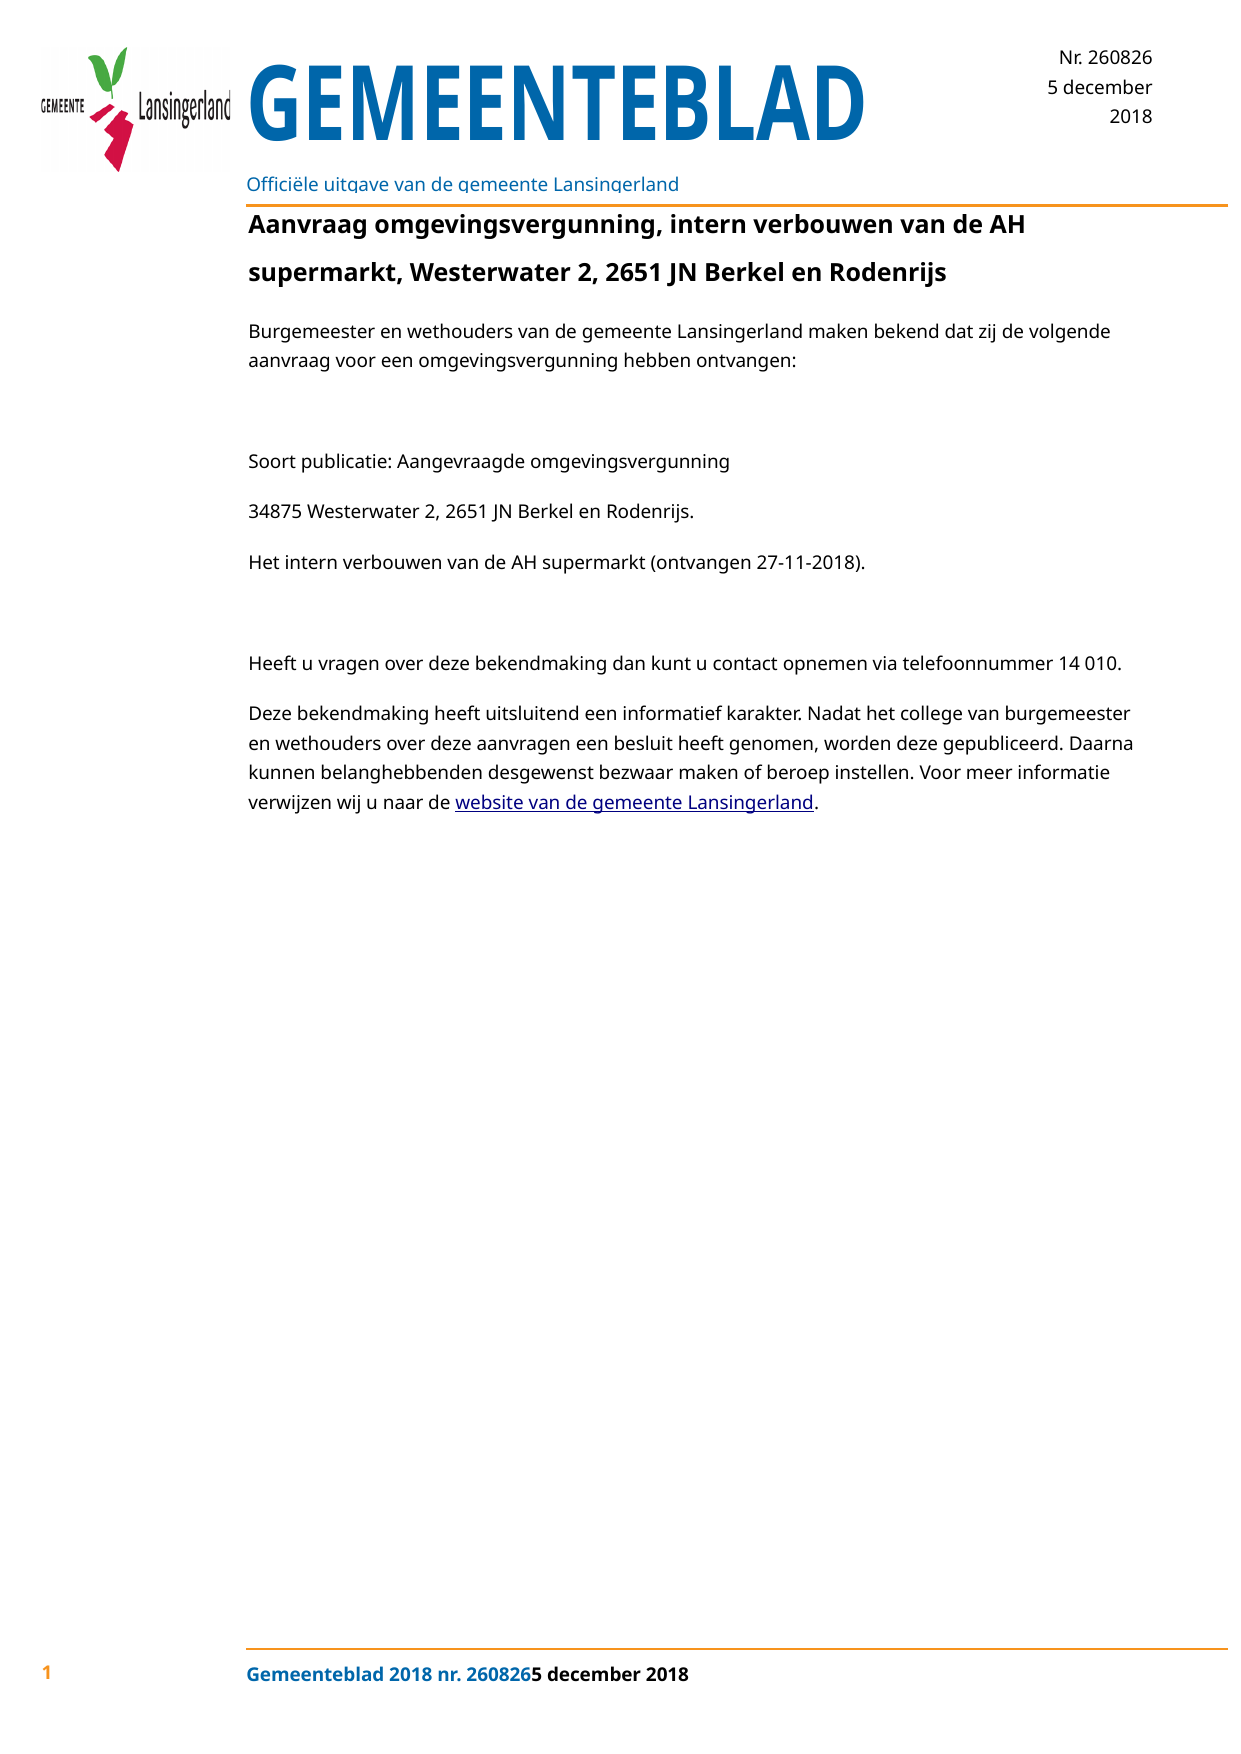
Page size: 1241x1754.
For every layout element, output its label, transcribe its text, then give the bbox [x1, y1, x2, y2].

text Deze bekendmaking heeft uitsluitend een informatief karakter. Nadat het college van burgemeester en wethouders over deze aanvragen een besluit heeft genomen, worden deze gepubliceerd. Daarna kunnen belanghebbenden desgewenst bezwaar maken of beroep instellen. Voor meer informatie verwijzen wij u naar de website van de gemeente Lansingerland. [248, 700, 1152, 815]
text Aanvraag omgevingsvergunning, intern verbouwen van de AH supermarkt, Westerwater 2, 2651 JN Berkel en Rodenrijs [248, 207, 1152, 288]
picture [41, 47, 231, 172]
text Burgemeester en wethouders van de gemeente Lansingerland maken bekend dat zij de volgende aanvraag voor een omgevingsvergunning hebben ontvangen: [248, 318, 1152, 373]
text Soort publicatie: Aangevraagde omgevingsvergunning [248, 448, 1152, 474]
text Heeft u vragen over deze bekendmaking dan kunt u contact opnemen via telefoonnummer 14 010. [248, 650, 1152, 676]
text 34875 Westerwater 2, 2651 JN Berkel en Rodenrijs. [248, 499, 1152, 524]
text Het intern verbouwen van de AH supermarkt (ontvangen 27-11-2018). [248, 549, 1152, 575]
